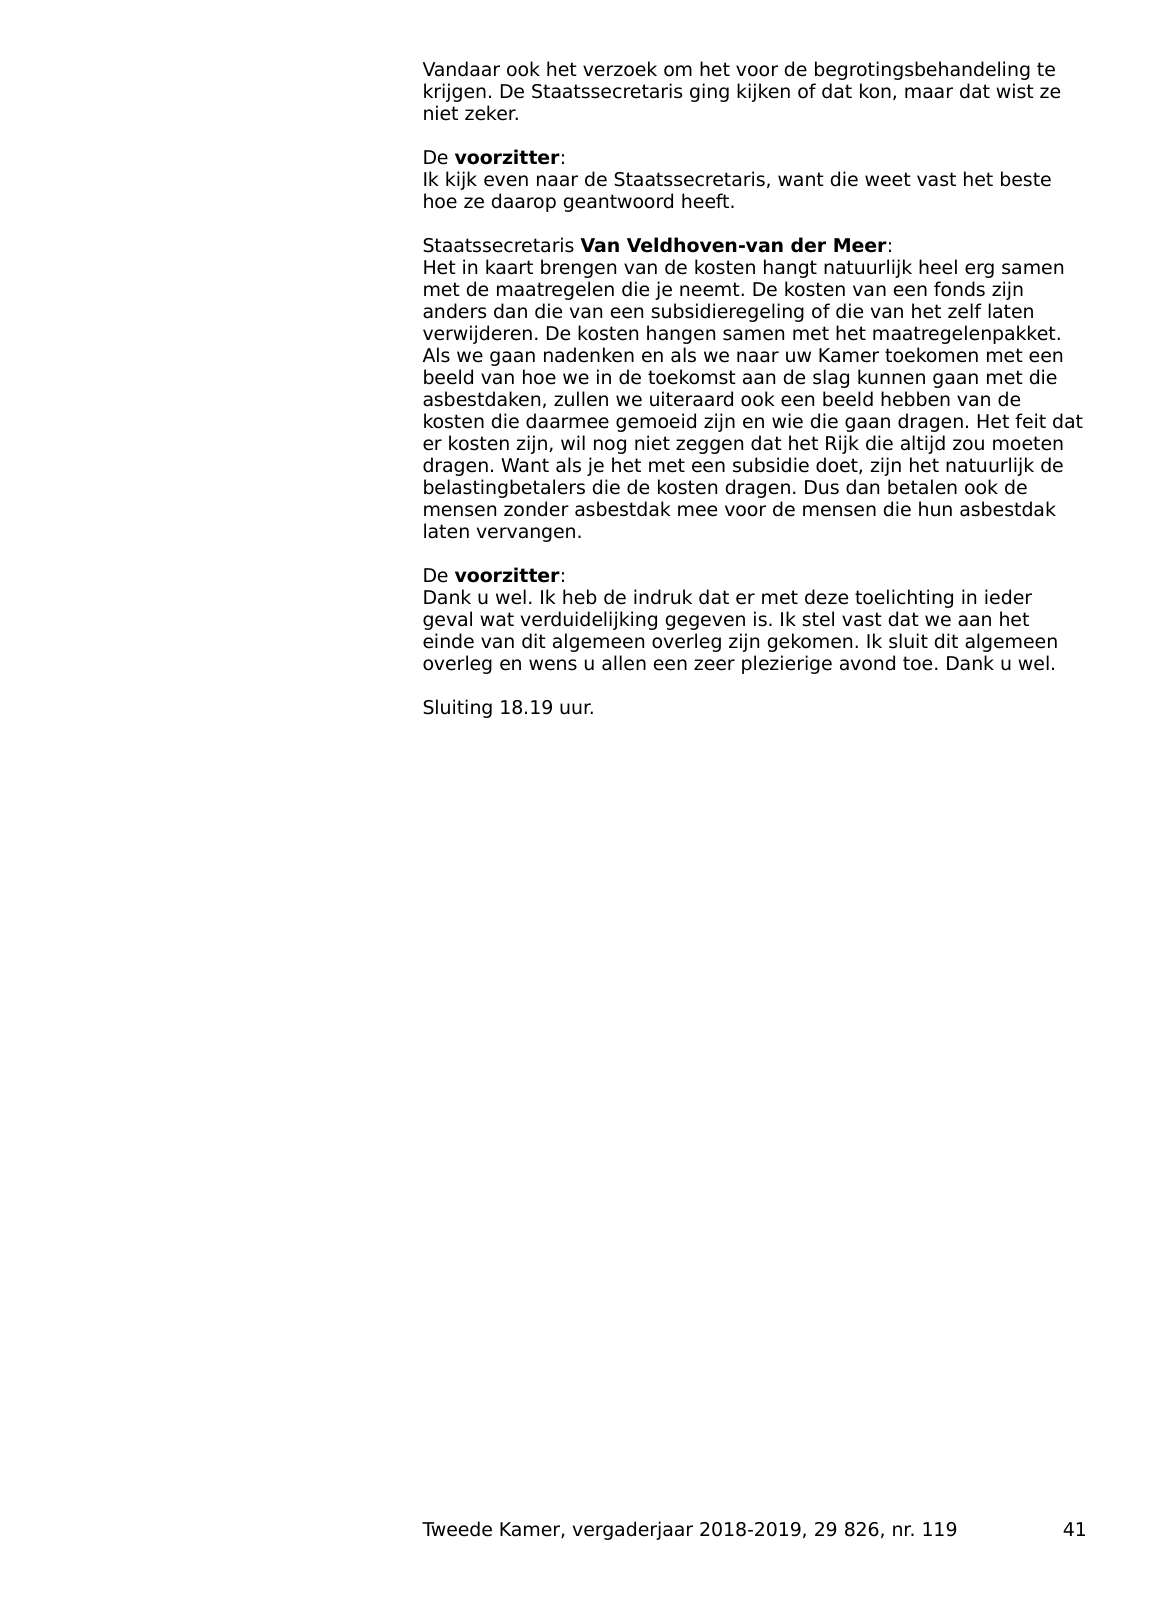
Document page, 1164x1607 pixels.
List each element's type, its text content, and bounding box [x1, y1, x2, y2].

text De voorzitter: [422, 565, 1087, 587]
text Dank u wel. Ik heb de indruk dat er met deze toelichting in ieder geval wat verduidelijking gegeven is. Ik stel vast dat we aan het einde van dit algemeen overleg zijn gekomen. Ik sluit dit algemeen overleg en wens u allen een zeer plezierige avond toe. Dank u wel. [422, 587, 1087, 675]
text De voorzitter: [422, 147, 1087, 169]
text Het in kaart brengen van de kosten hangt natuurlijk heel erg samen met de maatregelen die je neemt. De kosten van een fonds zijn anders dan die van een subsidieregeling of die van het zelf laten verwijderen. De kosten hangen samen met het maatregelenpakket. Als we gaan nadenken en als we naar uw Kamer toekomen met een beeld van hoe we in de toekomst aan de slag kunnen gaan met die asbestdaken, zullen we uiteraard ook een beeld hebben van de kosten die daarmee gemoeid zijn en wie die gaan dragen. Het feit dat er kosten zijn, wil nog niet zeggen dat het Rijk die altijd zou moeten dragen. Want als je het met een subsidie doet, zijn het natuurlijk de belastingbetalers die de kosten dragen. Dus dan betalen ook de mensen zonder asbestdak mee voor de mensen die hun asbestdak laten vervangen. [422, 257, 1087, 543]
text Vandaar ook het verzoek om het voor de begrotingsbehandeling te krijgen. De Staatssecretaris ging kijken of dat kon, maar dat wist ze niet zeker. [422, 59, 1087, 125]
text Ik kijk even naar de Staatssecretaris, want die weet vast het beste hoe ze daarop geantwoord heeft. [422, 169, 1087, 213]
text Staatssecretaris Van Veldhoven-van der Meer: [422, 235, 1087, 257]
text Sluiting 18.19 uur. [422, 697, 1087, 719]
